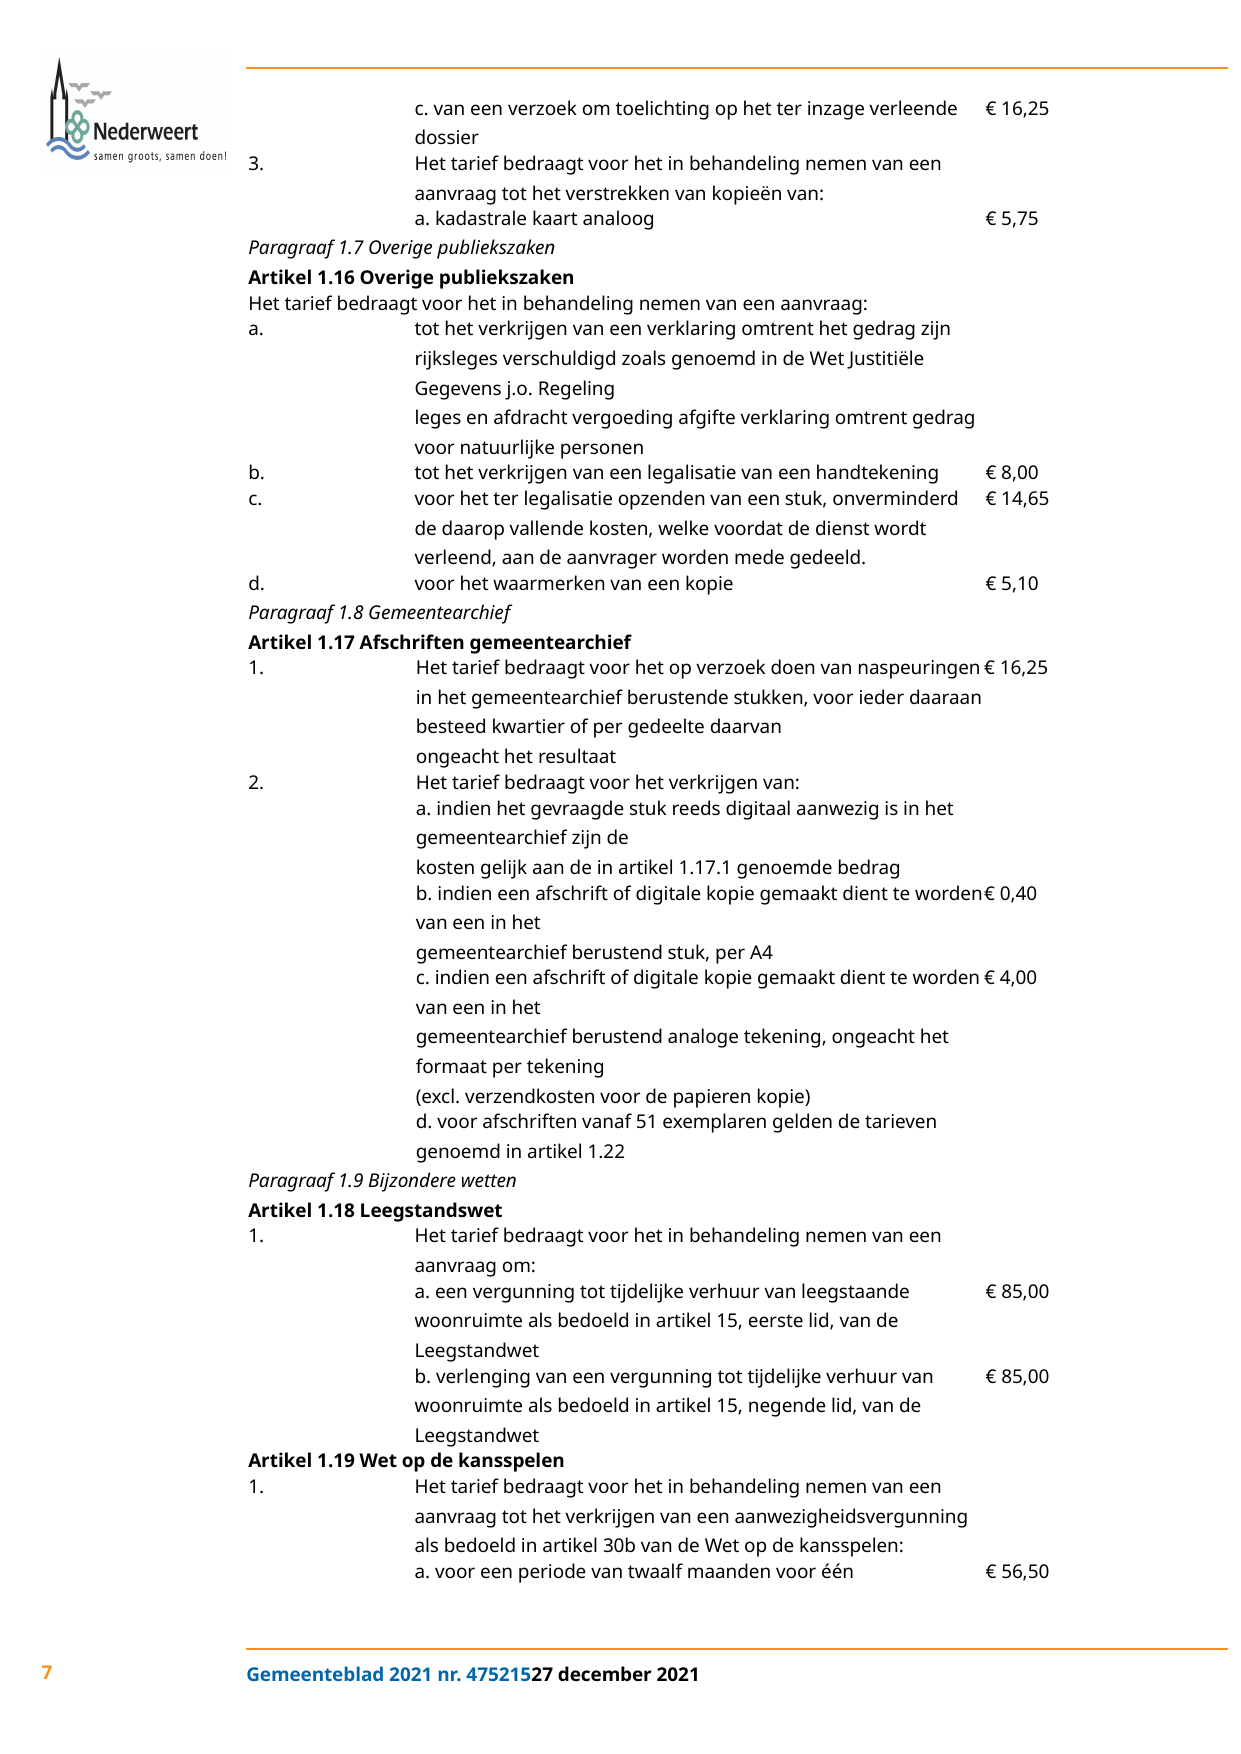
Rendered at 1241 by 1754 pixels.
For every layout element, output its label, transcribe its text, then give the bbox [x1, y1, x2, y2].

table_cell c. van een verzoek om toelichting op het ter inzage verleende dossier [414, 95, 985, 150]
table_cell € 85,00 [985, 1363, 1152, 1448]
table_cell Het tarief bedraagt voor het verkrijgen van: [416, 769, 984, 795]
table_cell € 14,65 [985, 485, 1152, 570]
table_cell [985, 290, 1152, 316]
table_cell Het tarief bedraagt voor het in behandeling nemen van een aanvraag tot het verstrekken van kopieën van: [414, 150, 985, 205]
table_cell Artikel 1.19 Wet op de kansspelen [248, 1448, 985, 1473]
table_cell Het tarief bedraagt voor het in behandeling nemen van een aanvraag: [248, 290, 985, 316]
table_cell Het tarief bedraagt voor het in behandeling nemen van een aanvraag om: [414, 1223, 985, 1278]
table_header Artikel 1.17 Afschriften gemeentearchief [248, 629, 984, 654]
text Paragraaf 1.8 Gemeentearchief [248, 599, 1152, 625]
table_cell tot het verkrijgen van een verklaring omtrent het gedrag zijn rijksleges verschuldigd zoals genoemd in de Wet Justitiële Gegevens j.o. Regeling leges en afdracht vergoeding afgifte verklaring omtrent gedrag voor natuurlijke personen [414, 316, 985, 459]
table_header Artikel 1.16 Overige publiekszaken [248, 264, 985, 290]
table_cell d. [248, 570, 414, 596]
table_cell a. een vergunning tot tijdelijke verhuur van leegstaande woonruimte als bedoeld in artikel 15, eerste lid, van de Leegstandwet [414, 1278, 985, 1363]
table_cell [984, 1109, 1152, 1164]
table_cell c. indien een afschrift of digitale kopie gemaakt dient te worden van een in het gemeentearchief berustend analoge tekening, ongeacht het formaat per tekening (excl. verzendkosten voor de papieren kopie) [416, 965, 984, 1109]
table_cell [985, 1474, 1152, 1558]
table_cell b. indien een afschrift of digitale kopie gemaakt dient te worden van een in het gemeentearchief berustend stuk, per A4 [416, 880, 984, 964]
picture [41, 47, 231, 172]
table_cell a. kadastrale kaart analoog [414, 205, 985, 231]
table_cell d. voor afschriften vanaf 51 exemplaren gelden de tarieven genoemd in artikel 1.22 [416, 1109, 984, 1164]
table_cell [984, 769, 1152, 795]
table_cell € 16,25 [984, 655, 1152, 769]
table_cell c. [248, 485, 414, 570]
table_cell [985, 150, 1152, 205]
table_cell b. [248, 460, 414, 485]
table_cell € 5,75 [985, 205, 1152, 231]
table_cell b. verlenging van een vergunning tot tijdelijke verhuur van woonruimte als bedoeld in artikel 15, negende lid, van de Leegstandwet [414, 1363, 985, 1448]
table_cell Het tarief bedraagt voor het op verzoek doen van naspeuringen in het gemeentearchief berustende stukken, voor ieder daaraan besteed kwartier of per gedeelte daarvan ongeacht het resultaat [416, 655, 984, 769]
table_cell tot het verkrijgen van een legalisatie van een handtekening [414, 460, 985, 485]
table_cell [985, 1448, 1152, 1473]
table_cell € 4,00 [984, 965, 1152, 1109]
text Paragraaf 1.9 Bijzondere wetten [248, 1167, 1152, 1193]
table_cell € 0,40 [984, 880, 1152, 964]
table_cell [248, 795, 416, 880]
table_cell a. indien het gevraagde stuk reeds digitaal aanwezig is in het gemeentearchief zijn de kosten gelijk aan de in artikel 1.17.1 genoemde bedrag [416, 795, 984, 880]
table_cell [248, 1363, 414, 1448]
table_cell [248, 1278, 414, 1363]
text Paragraaf 1.7 Overige publiekszaken [248, 234, 1152, 260]
table_cell € 16,25 [985, 95, 1152, 150]
table_cell € 5,10 [985, 570, 1152, 596]
table_cell 3. [248, 150, 414, 205]
table_header [985, 264, 1152, 290]
table_cell [248, 205, 414, 231]
table_cell € 85,00 [985, 1278, 1152, 1363]
table_cell [984, 795, 1152, 880]
table_header [984, 629, 1152, 654]
table_cell voor het ter legalisatie opzenden van een stuk, onverminderd de daarop vallende kosten, welke voordat de dienst wordt verleend, aan de aanvrager worden mede gedeeld. [414, 485, 985, 570]
table_cell [248, 1109, 416, 1164]
table_header [985, 1197, 1152, 1223]
table_cell [985, 316, 1152, 459]
table_cell voor het waarmerken van een kopie [414, 570, 985, 596]
table_cell € 56,50 [985, 1558, 1152, 1584]
table_header Artikel 1.18 Leegstandswet [248, 1197, 985, 1223]
table_cell [248, 95, 414, 150]
table_cell € 8,00 [985, 460, 1152, 485]
table_cell [248, 1558, 414, 1584]
table_cell 1. [248, 1474, 414, 1558]
table_cell [248, 880, 416, 964]
table_cell 1. [248, 1223, 414, 1278]
table_cell [985, 1223, 1152, 1278]
table_cell a. [248, 316, 414, 459]
table_cell 1. [248, 655, 416, 769]
table_cell 2. [248, 769, 416, 795]
table_cell a. voor een periode van twaalf maanden voor één [414, 1558, 985, 1584]
table_cell [248, 965, 416, 1109]
table_cell Het tarief bedraagt voor het in behandeling nemen van een aanvraag tot het verkrijgen van een aanwezigheidsvergunning als bedoeld in artikel 30b van de Wet op de kansspelen: [414, 1474, 985, 1558]
